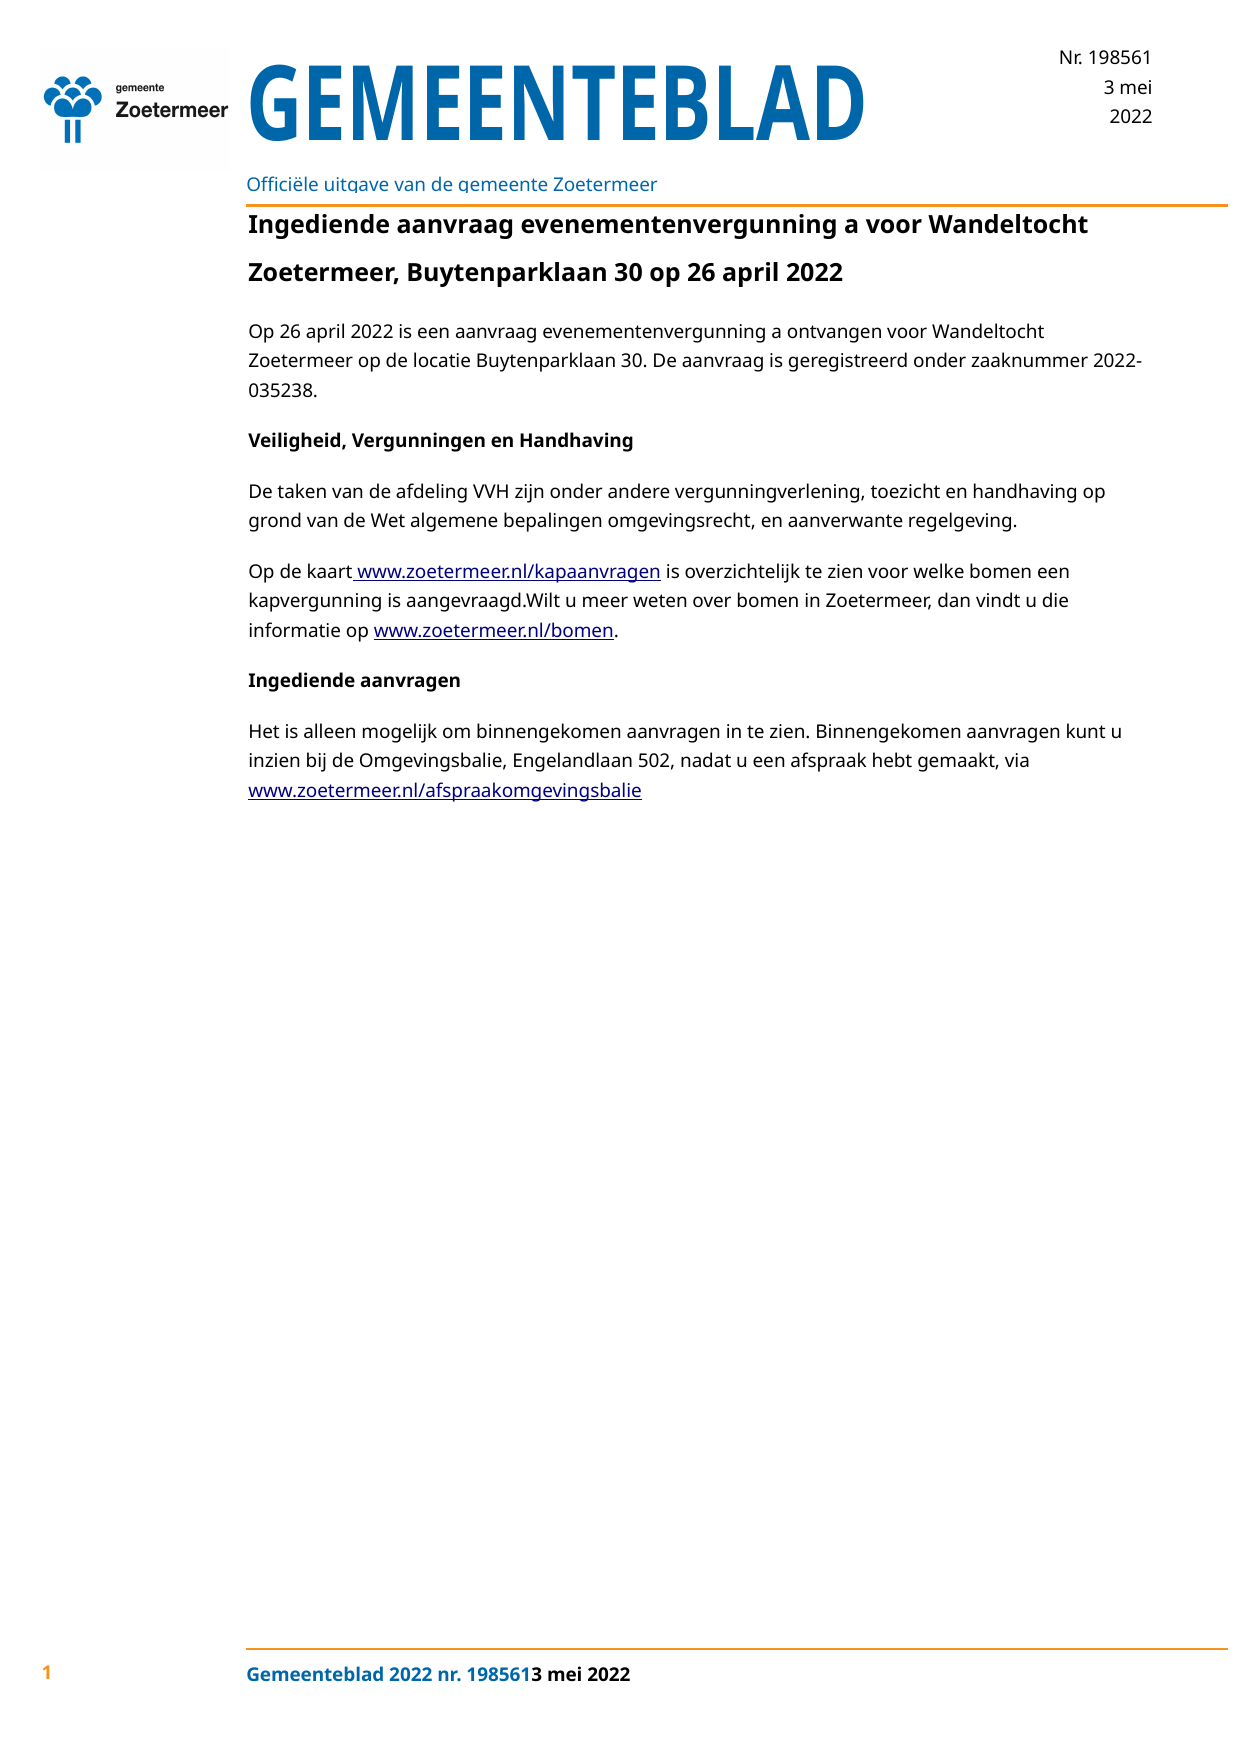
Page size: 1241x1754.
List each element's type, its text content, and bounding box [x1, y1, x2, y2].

text Op 26 april 2022 is een aanvraag evenementenvergunning a ontvangen voor Wandeltocht Zoetermeer op de locatie Buytenparklaan 30. De aanvraag is geregistreerd onder zaaknummer 2022-035238. [248, 318, 1152, 403]
text Veiligheid, Vergunningen en Handhaving [248, 427, 1152, 453]
text Op de kaart www.zoetermeer.nl/kapaanvragen is overzichtelijk te zien voor welke bomen een kapvergunning is aangevraagd.Wilt u meer weten over bomen in Zoetermeer, dan vindt u die informatie op www.zoetermeer.nl/bomen. [248, 558, 1152, 643]
text De taken van de afdeling VVH zijn onder andere vergunningverlening, toezicht en handhaving op grond van de Wet algemene bepalingen omgevingsrecht, en aanverwante regelgeving. [248, 478, 1152, 533]
text Ingediende aanvraag evenementenvergunning a voor Wandeltocht Zoetermeer, Buytenparklaan 30 op 26 april 2022 [248, 207, 1152, 288]
text Het is alleen mogelijk om binnengekomen aanvragen in te zien. Binnengekomen aanvragen kunt u inzien bij de Omgevingsbalie, Engelandlaan 502, nadat u een afspraak hebt gemaakt, via www.zoetermeer.nl/afspraakomgevingsbalie [248, 718, 1152, 803]
text Ingediende aanvragen [248, 667, 1152, 693]
picture [41, 47, 231, 172]
